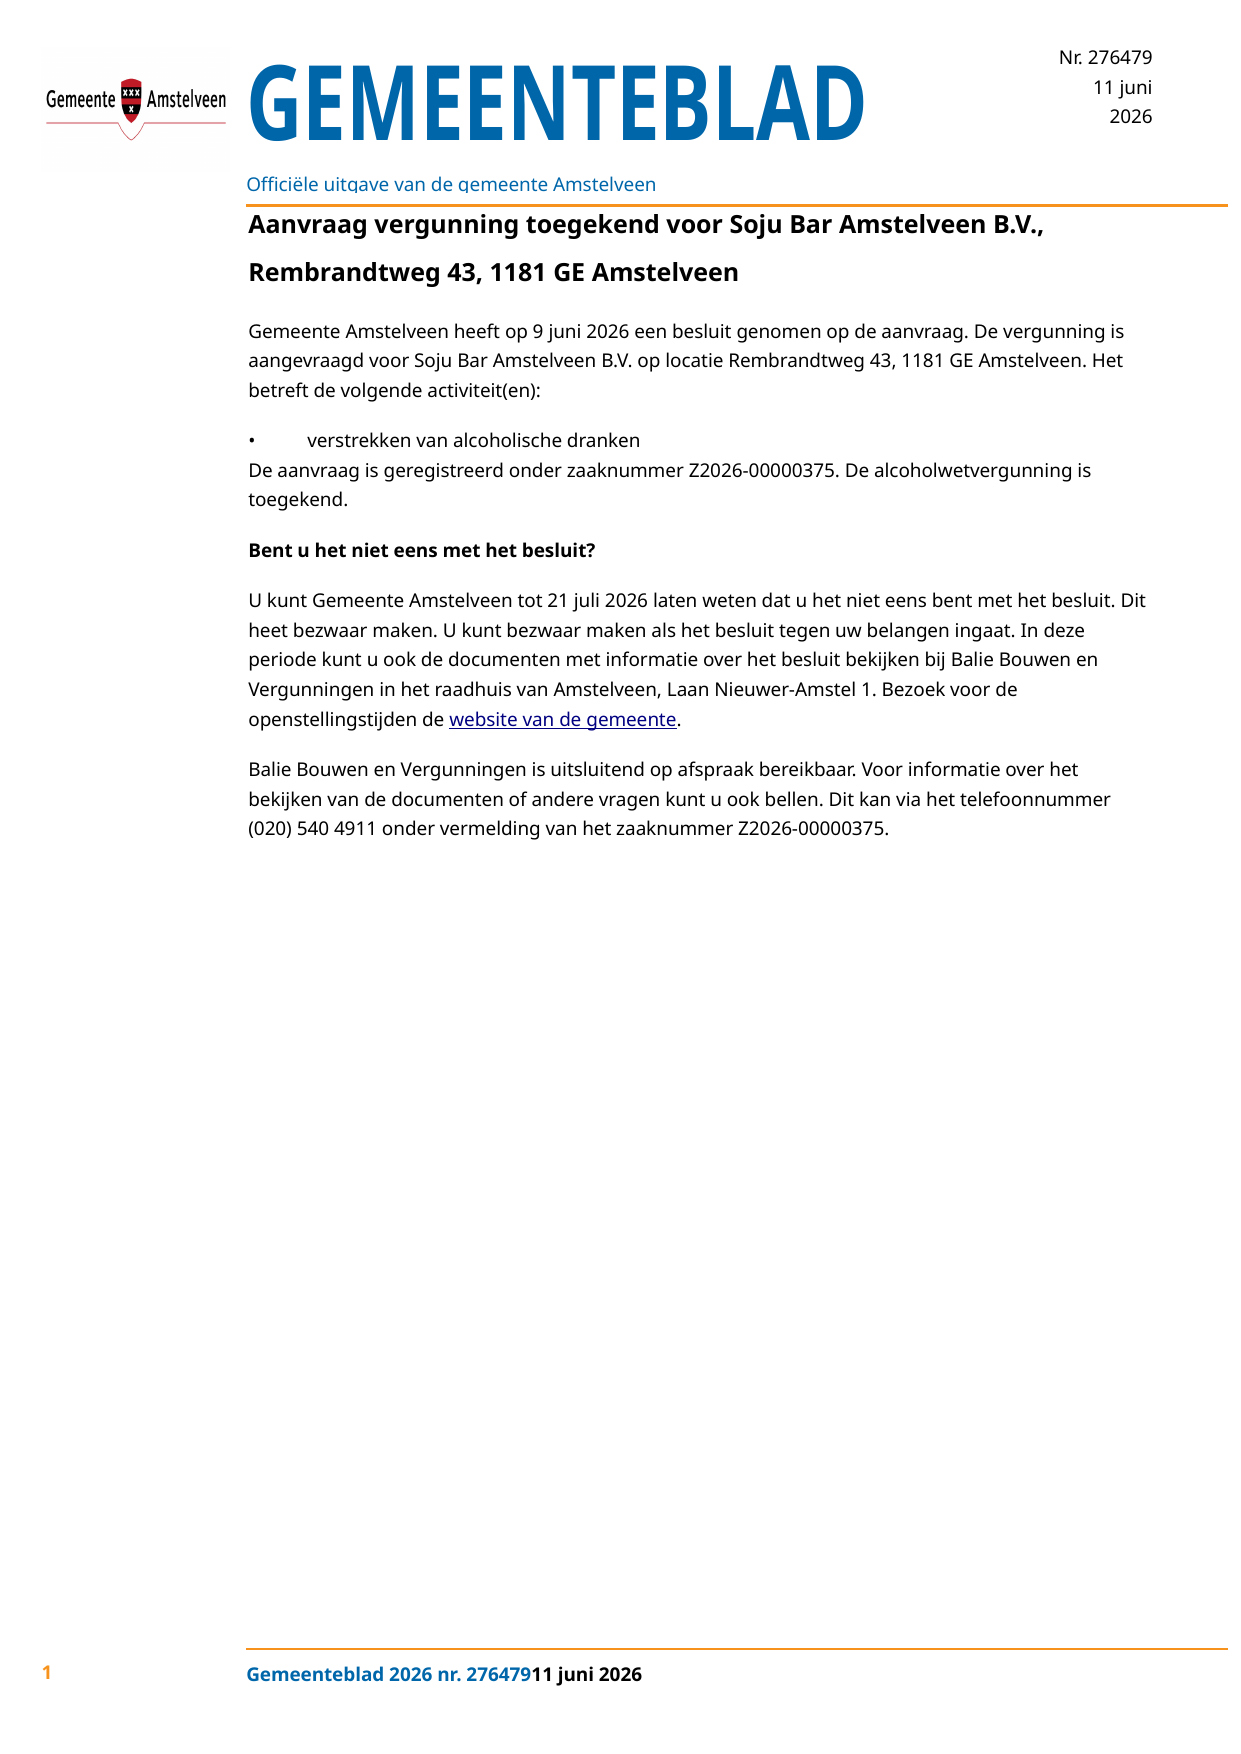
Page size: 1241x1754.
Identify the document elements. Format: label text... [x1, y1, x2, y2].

text Gemeente Amstelveen heeft op 9 juni 2026 een besluit genomen op de aanvraag. De vergunning is aangevraagd voor Soju Bar Amstelveen B.V. op locatie Rembrandtweg 43, 1181 GE Amstelveen. Het betreft de volgende activiteit(en): [248, 318, 1152, 403]
list verstrekken van alcoholische dranken [248, 427, 1152, 453]
picture [41, 47, 231, 172]
text Balie Bouwen en Vergunningen is uitsluitend op afspraak bereikbaar. Voor informatie over het bekijken van de documenten of andere vragen kunt u ook bellen. Dit kan via het telefoonnummer (020) 540 4911 onder vermelding van het zaaknummer Z2026-00000375. [248, 756, 1152, 841]
text Bent u het niet eens met het besluit? [248, 537, 1152, 563]
text Aanvraag vergunning toegekend voor Soju Bar Amstelveen B.V., Rembrandtweg 43, 1181 GE Amstelveen [248, 207, 1152, 288]
text De aanvraag is geregistreerd onder zaaknummer Z2026-00000375. De alcoholwetvergunning is toegekend. [248, 457, 1152, 512]
text U kunt Gemeente Amstelveen tot 21 juli 2026 laten weten dat u het niet eens bent met het besluit. Dit heet bezwaar maken. U kunt bezwaar maken als het besluit tegen uw belangen ingaat. In deze periode kunt u ook de documenten met informatie over het besluit bekijken bij Balie Bouwen en Vergunningen in het raadhuis van Amstelveen, Laan Nieuwer-Amstel 1. Bezoek voor de openstellingstijden de website van de gemeente. [248, 587, 1152, 732]
